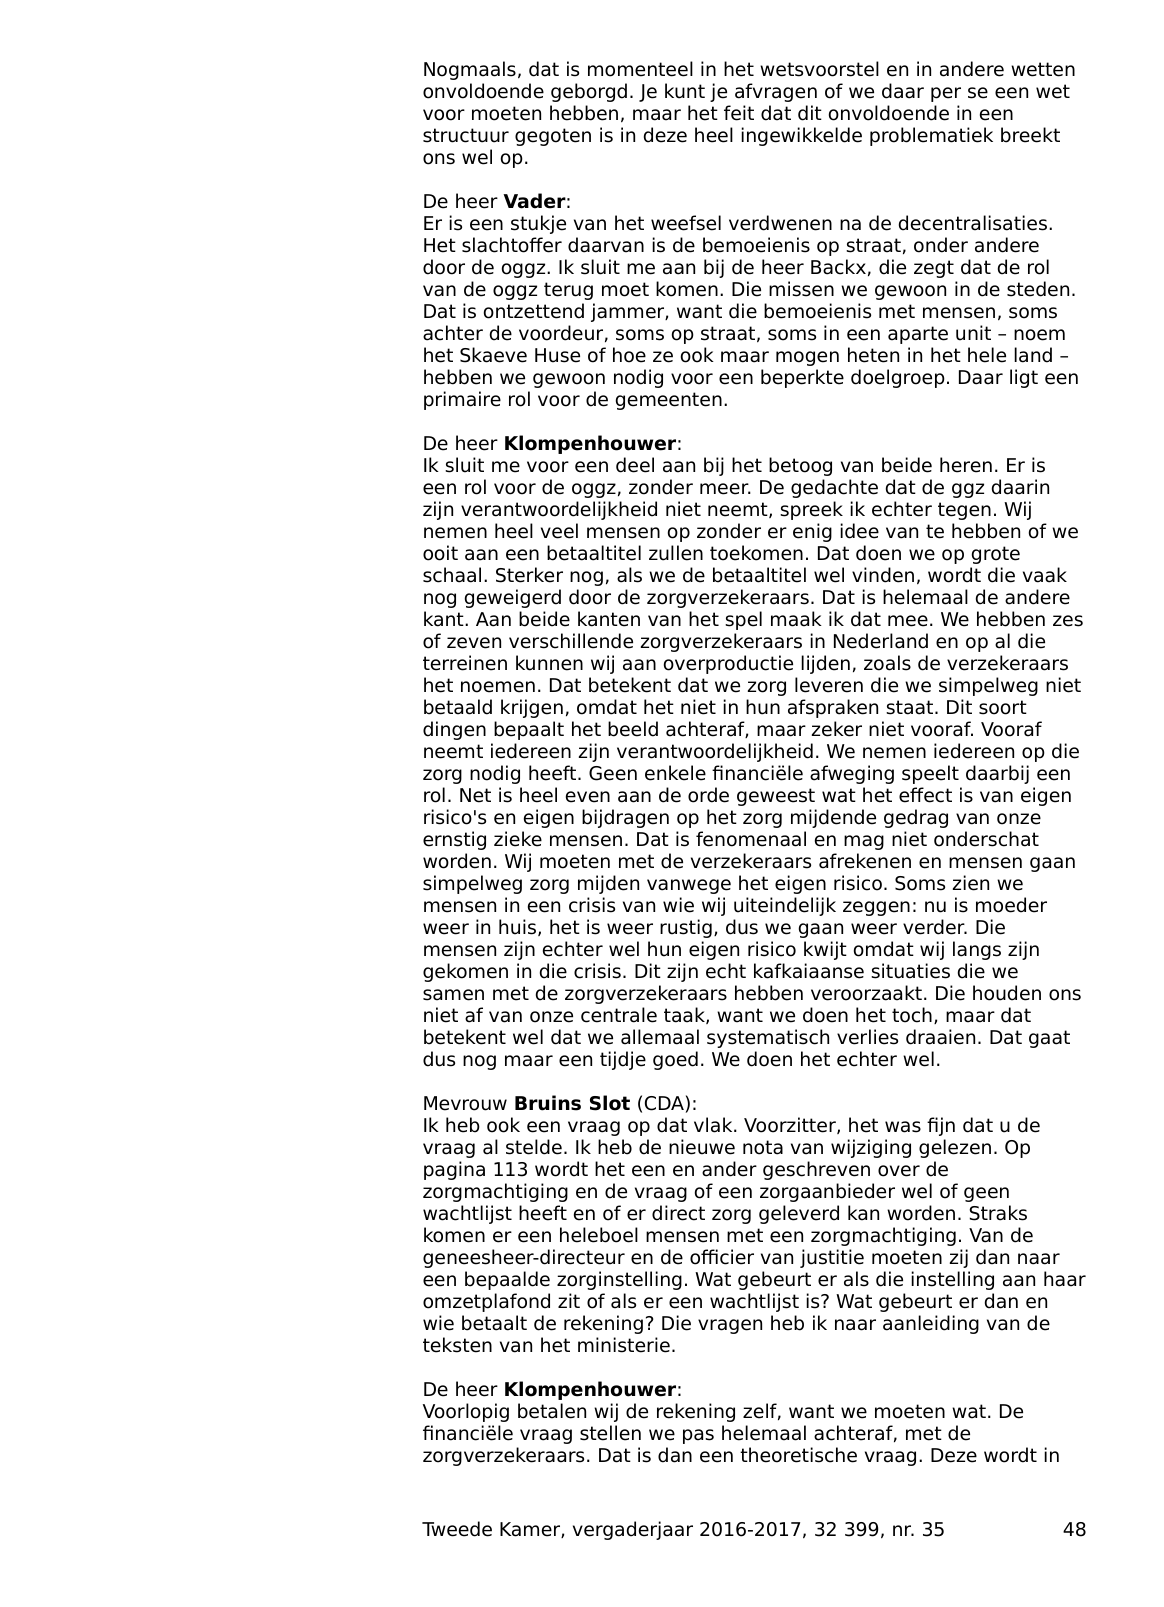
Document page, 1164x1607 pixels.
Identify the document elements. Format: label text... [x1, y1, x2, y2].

text Ik sluit me voor een deel aan bij het betoog van beide heren. Er is een rol voor de oggz, zonder meer. De gedachte dat de ggz daarin zijn verantwoordelijkheid niet neemt, spreek ik echter tegen. Wij nemen heel veel mensen op zonder er enig idee van te hebben of we ooit aan een betaaltitel zullen toekomen. Dat doen we op grote schaal. Sterker nog, als we de betaaltitel wel vinden, wordt die vaak nog geweigerd door de zorgverzekeraars. Dat is helemaal de andere kant. Aan beide kanten van het spel maak ik dat mee. We hebben zes of zeven verschillende zorgverzekeraars in Nederland en op al die terreinen kunnen wij aan overproductie lijden, zoals de verzekeraars het noemen. Dat betekent dat we zorg leveren die we simpelweg niet betaald krijgen, omdat het niet in hun afspraken staat. Dit soort dingen bepaalt het beeld achteraf, maar zeker niet vooraf. Vooraf neemt iedereen zijn verantwoordelijkheid. We nemen iedereen op die zorg nodig heeft. Geen enkele financiële afweging speelt daarbij een rol. Net is heel even aan de orde geweest wat het effect is van eigen risico's en eigen bijdragen op het zorg mijdende gedrag van onze ernstig zieke mensen. Dat is fenomenaal en mag niet onderschat worden. Wij moeten met de verzekeraars afrekenen en mensen gaan simpelweg zorg mijden vanwege het eigen risico. Soms zien we mensen in een crisis van wie wij uiteindelijk zeggen: nu is moeder weer in huis, het is weer rustig, dus we gaan weer verder. Die mensen zijn echter wel hun eigen risico kwijt omdat wij langs zijn gekomen in die crisis. Dit zijn echt kafkaiaanse situaties die we samen met de zorgverzekeraars hebben veroorzaakt. Die houden ons niet af van onze centrale taak, want we doen het toch, maar dat betekent wel dat we allemaal systematisch verlies draaien. Dat gaat dus nog maar een tijdje goed. We doen het echter wel. [422, 455, 1087, 1071]
text Mevrouw Bruins Slot (CDA): [422, 1093, 1087, 1115]
text Nogmaals, dat is momenteel in het wetsvoorstel en in andere wetten onvoldoende geborgd. Je kunt je afvragen of we daar per se een wet voor moeten hebben, maar het feit dat dit onvoldoende in een structuur gegoten is in deze heel ingewikkelde problematiek breekt ons wel op. [422, 59, 1087, 169]
text Er is een stukje van het weefsel verdwenen na de decentralisaties. Het slachtoffer daarvan is de bemoeienis op straat, onder andere door de oggz. Ik sluit me aan bij de heer Backx, die zegt dat de rol van de oggz terug moet komen. Die missen we gewoon in de steden. Dat is ontzettend jammer, want die bemoeienis met mensen, soms achter de voordeur, soms op straat, soms in een aparte unit – noem het Skaeve Huse of hoe ze ook maar mogen heten in het hele land – hebben we gewoon nodig voor een beperkte doelgroep. Daar ligt een primaire rol voor de gemeenten. [422, 213, 1087, 411]
text De heer Vader: [422, 191, 1087, 213]
text Voorlopig betalen wij de rekening zelf, want we moeten wat. De financiële vraag stellen we pas helemaal achteraf, met de zorgverzekeraars. Dat is dan een theoretische vraag. Deze wordt in [422, 1401, 1087, 1467]
text Ik heb ook een vraag op dat vlak. Voorzitter, het was fijn dat u de vraag al stelde. Ik heb de nieuwe nota van wijziging gelezen. Op pagina 113 wordt het een en ander geschreven over de zorgmachtiging en de vraag of een zorgaanbieder wel of geen wachtlijst heeft en of er direct zorg geleverd kan worden. Straks komen er een heleboel mensen met een zorgmachtiging. Van de geneesheer-directeur en de officier van justitie moeten zij dan naar een bepaalde zorginstelling. Wat gebeurt er als die instelling aan haar omzetplafond zit of als er een wachtlijst is? Wat gebeurt er dan en wie betaalt de rekening? Die vragen heb ik naar aanleiding van de teksten van het ministerie. [422, 1115, 1087, 1356]
text De heer Klompenhouwer: [422, 1379, 1087, 1401]
text De heer Klompenhouwer: [422, 433, 1087, 455]
